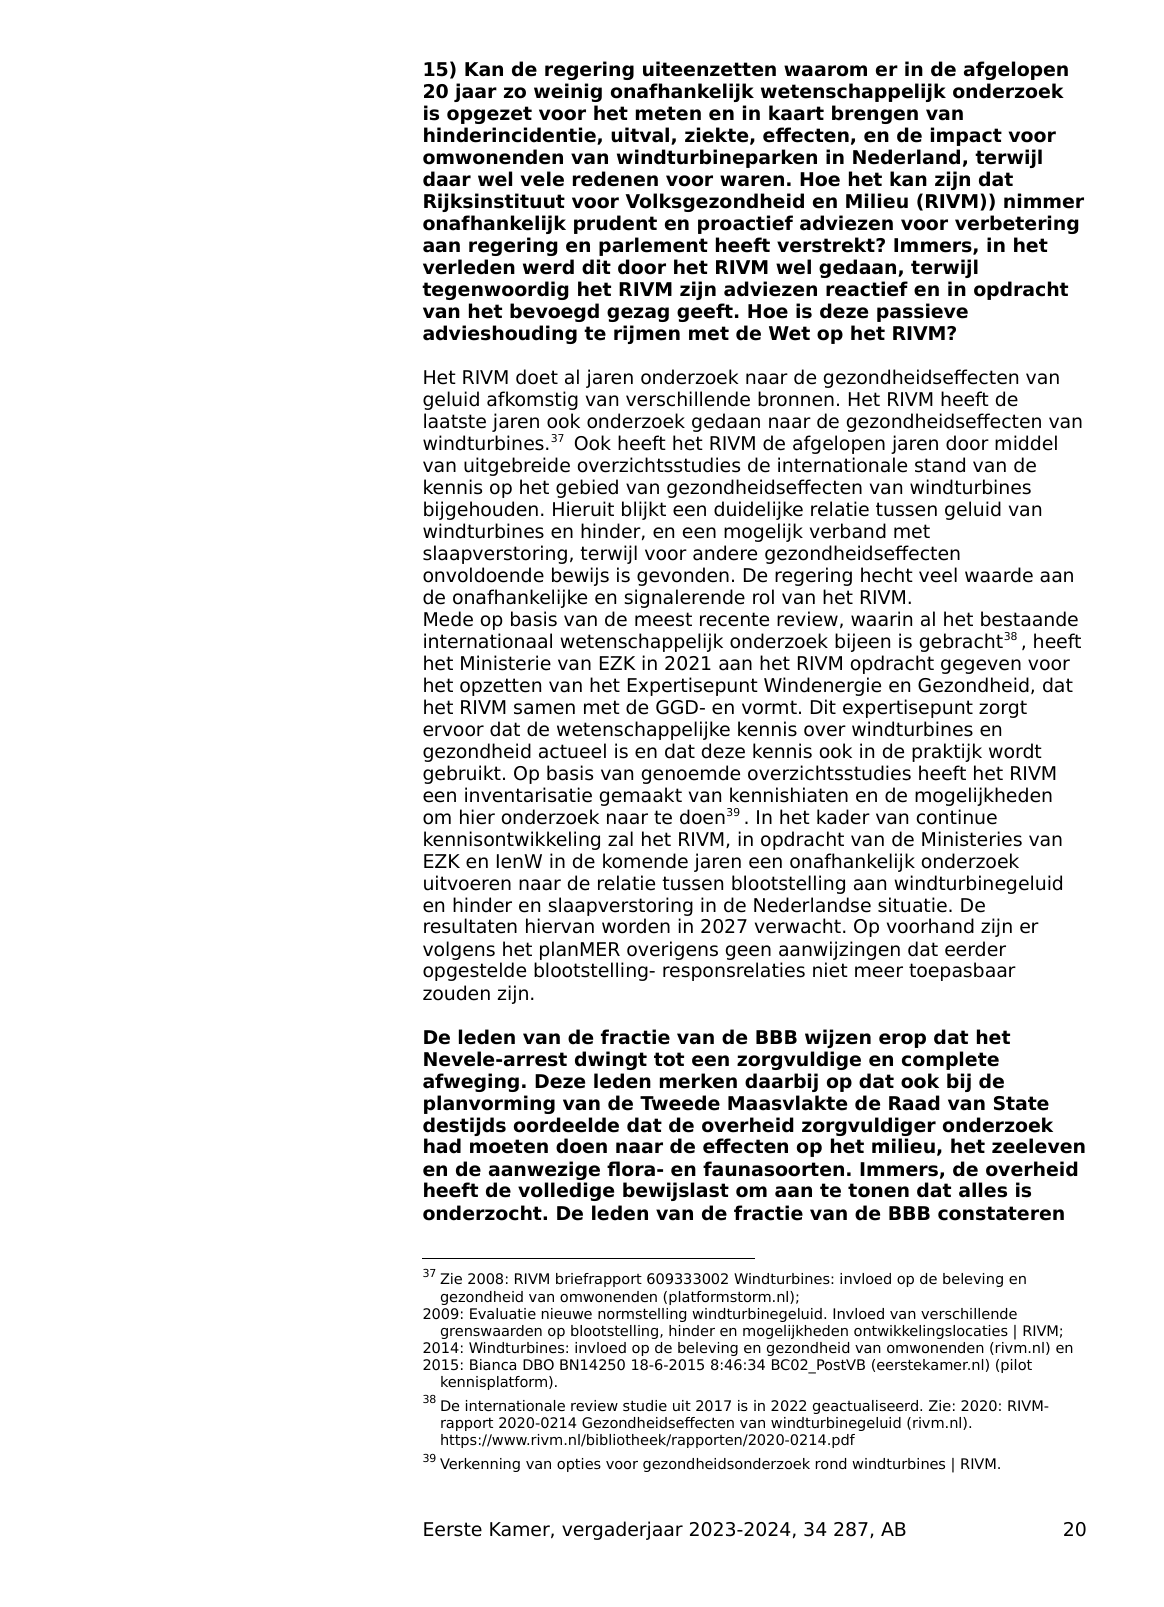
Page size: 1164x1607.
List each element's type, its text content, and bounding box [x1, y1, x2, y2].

text 2009: Evaluatie nieuwe normstelling windturbinegeluid. Invloed van verschillende grenswaarden op blootstelling, hinder en mogelijkheden ontwikkelingslocaties | RIVM; [422, 1306, 1087, 1340]
text Zie 2008: RIVM briefrapport 609333002 Windturbines: invloed op de beleving en gezondheid van omwonenden (platformstorm.nl); [422, 1267, 1087, 1306]
text Verkenning van opties voor gezondheidsonderzoek rond windturbines | RIVM. [422, 1452, 1087, 1474]
text Het RIVM doet al jaren onderzoek naar de gezondheidseffecten van geluid afkomstig van verschillende bronnen. Het RIVM heeft de laatste jaren ook onderzoek gedaan naar de gezondheidseffecten van windturbines. Ook heeft het RIVM de afgelopen jaren door middel van uitgebreide overzichtsstudies de internationale stand van de kennis op het gebied van gezondheidseffecten van windturbines bijgehouden. Hieruit blijkt een duidelijke relatie tussen geluid van windturbines en hinder, en een mogelijk verband met slaapverstoring, terwijl voor andere gezondheidseffecten onvoldoende bewijs is gevonden. De regering hecht veel waarde aan de onafhankelijke en signalerende rol van het RIVM. [422, 367, 1087, 609]
text De internationale review studie uit 2017 is in 2022 geactualiseerd. Zie: 2020: RIVM-rapport 2020-0214 Gezondheidseffecten van windturbinegeluid (rivm.nl). https://www.rivm.nl/bibliotheek/rapporten/2020-0214.pdf [422, 1393, 1087, 1449]
subtitle 15) Kan de regering uiteenzetten waarom er in de afgelopen 20 jaar zo weinig onafhankelijk wetenschappelijk onderzoek is opgezet voor het meten en in kaart brengen van hinderincidentie, uitval, ziekte, effecten, en de impact voor omwonenden van windturbineparken in Nederland, terwijl daar wel vele redenen voor waren. Hoe het kan zijn dat Rijksinstituut voor Volksgezondheid en Milieu (RIVM)) nimmer onafhankelijk prudent en proactief adviezen voor verbetering aan regering en parlement heeft verstrekt? Immers, in het verleden werd dit door het RIVM wel gedaan, terwijl tegenwoordig het RIVM zijn adviezen reactief en in opdracht van het bevoegd gezag geeft. Hoe is deze passieve advieshouding te rijmen met de Wet op het RIVM? [422, 59, 1087, 345]
text 2014: Windturbines: invloed op de beleving en gezondheid van omwonenden (rivm.nl) en [422, 1340, 1087, 1357]
text Mede op basis van de meest recente review, waarin al het bestaande internationaal wetenschappelijk onderzoek bijeen is gebracht, heeft het Ministerie van EZK in 2021 aan het RIVM opdracht gegeven voor het opzetten van het Expertisepunt Windenergie en Gezondheid, dat het RIVM samen met de GGD- en vormt. Dit expertisepunt zorgt ervoor dat de wetenschappelijke kennis over windturbines en gezondheid actueel is en dat deze kennis ook in de praktijk wordt gebruikt. Op basis van genoemde overzichtsstudies heeft het RIVM een inventarisatie gemaakt van kennishiaten en de mogelijkheden om hier onderzoek naar te doen. In het kader van continue kennisontwikkeling zal het RIVM, in opdracht van de Ministeries van EZK en IenW in de komende jaren een onafhankelijk onderzoek uitvoeren naar de relatie tussen blootstelling aan windturbinegeluid en hinder en slaapverstoring in de Nederlandse situatie. De resultaten hiervan worden in 2027 verwacht. Op voorhand zijn er volgens het planMER overigens geen aanwijzingen dat eerder opgestelde blootstelling- responsrelaties niet meer toepasbaar zouden zijn. [422, 609, 1087, 1004]
text 2015: Bianca DBO BN14250 18-6-2015 8:46:34 BC02_PostVB (eerstekamer.nl) (pilot kennisplatform). [422, 1357, 1087, 1391]
text De leden van de fractie van de BBB wijzen erop dat het Nevele-arrest dwingt tot een zorgvuldige en complete afweging. Deze leden merken daarbij op dat ook bij de planvorming van de Tweede Maasvlakte de Raad van State destijds oordeelde dat de overheid zorgvuldiger onderzoek had moeten doen naar de effecten op het milieu, het zeeleven en de aanwezige flora- en faunasoorten. Immers, de overheid heeft de volledige bewijslast om aan te tonen dat alles is onderzocht. De leden van de fractie van de BBB constateren [422, 1027, 1087, 1224]
